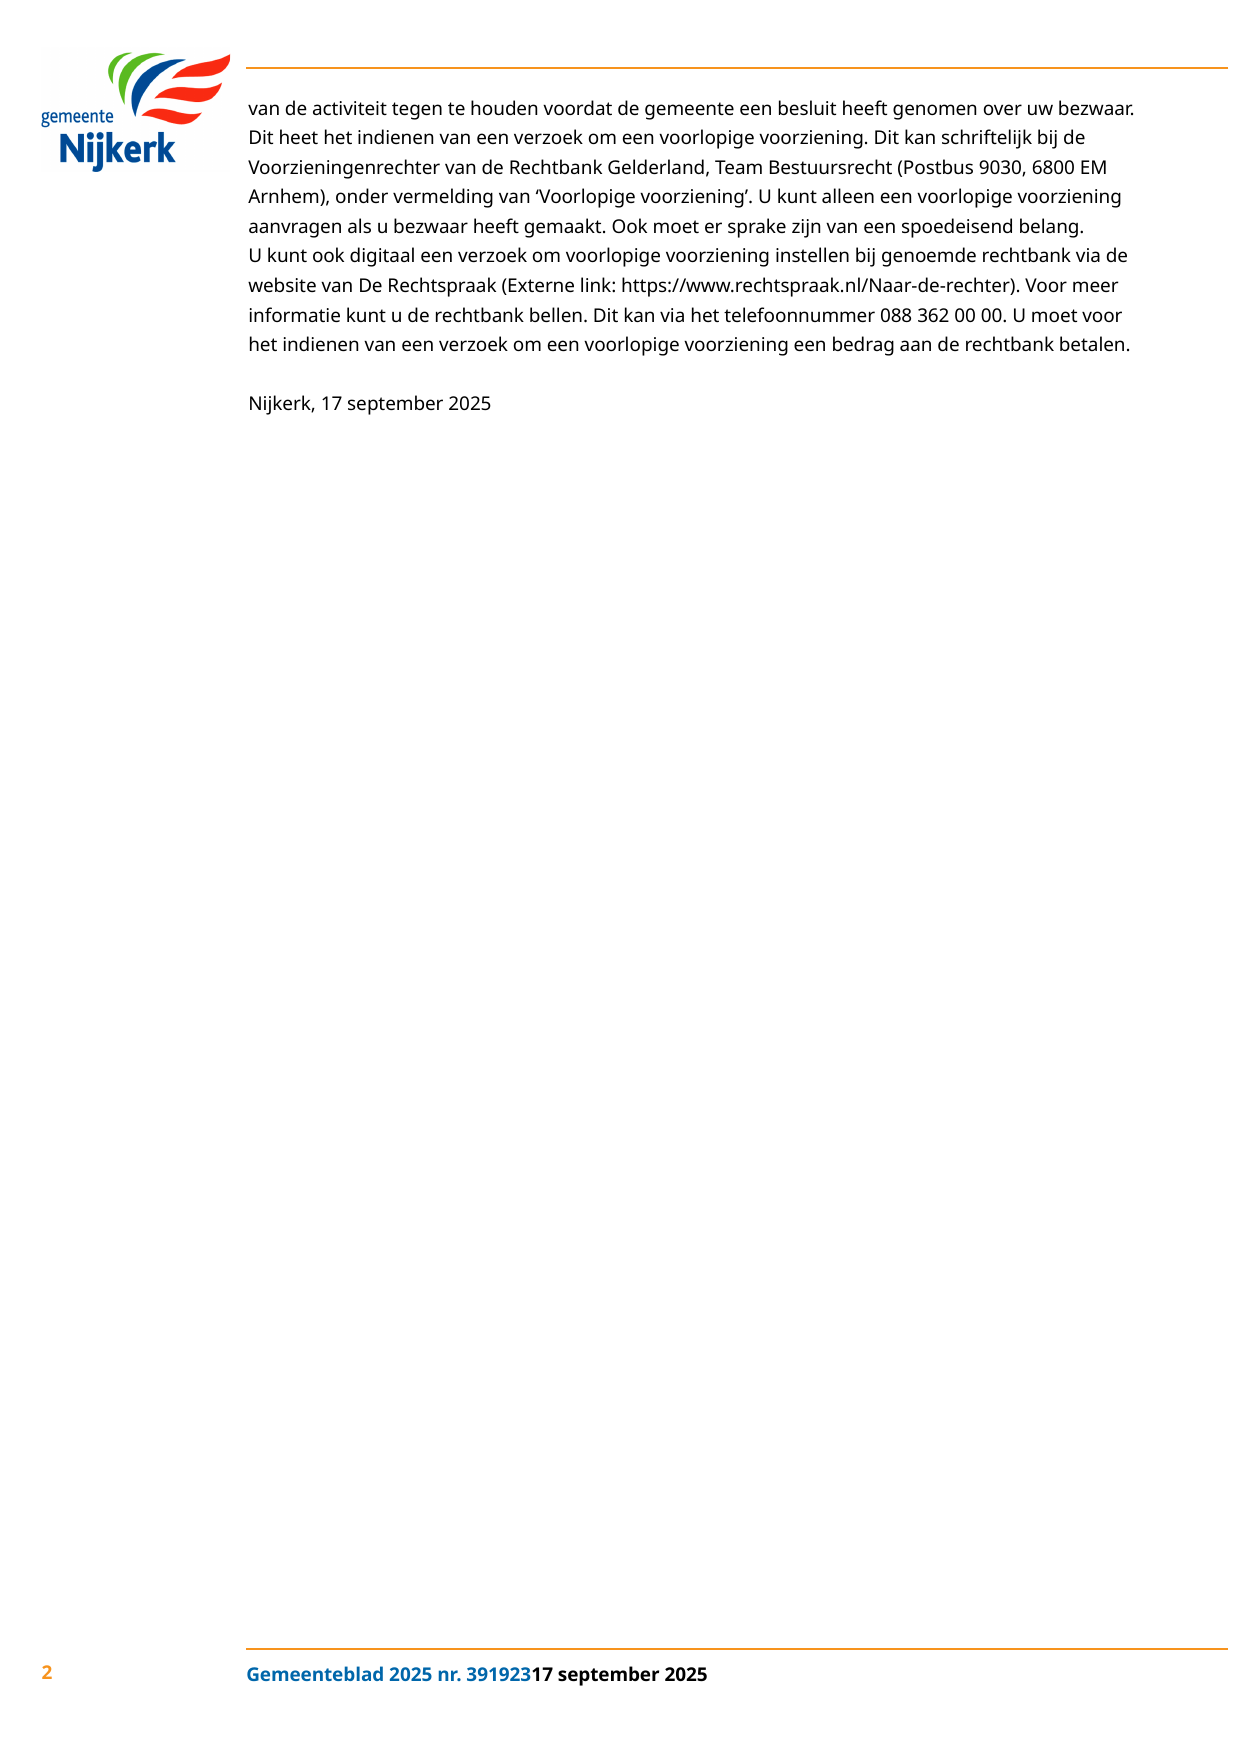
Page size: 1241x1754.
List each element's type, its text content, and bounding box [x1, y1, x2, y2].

text U kunt ook digitaal een verzoek om voorlopige voorziening instellen bij genoemde rechtbank via de website van De Rechtspraak (Externe link: https://www.rechtspraak.nl/Naar-de-rechter). Voor meer informatie kunt u de rechtbank bellen. Dit kan via het telefoonnummer 088 362 00 00. U moet voor het indienen van een verzoek om een voorlopige voorziening een bedrag aan de rechtbank betalen. [248, 243, 1152, 357]
text van de activiteit tegen te houden voordat de gemeente een besluit heeft genomen over uw bezwaar. Dit heet het indienen van een verzoek om een voorlopige voorziening. Dit kan schriftelijk bij de Voorzieningenrechter van de Rechtbank Gelderland, Team Bestuursrecht (Postbus 9030, 6800 EM Arnhem), onder vermelding van ‘Voorlopige voorziening’. U kunt alleen een voorlopige voorziening aanvragen als u bezwaar heeft gemaakt. Ook moet er sprake zijn van een spoedeisend belang. [248, 95, 1152, 239]
picture [41, 47, 231, 172]
text Nijkerk, 17 september 2025 [248, 391, 1152, 416]
